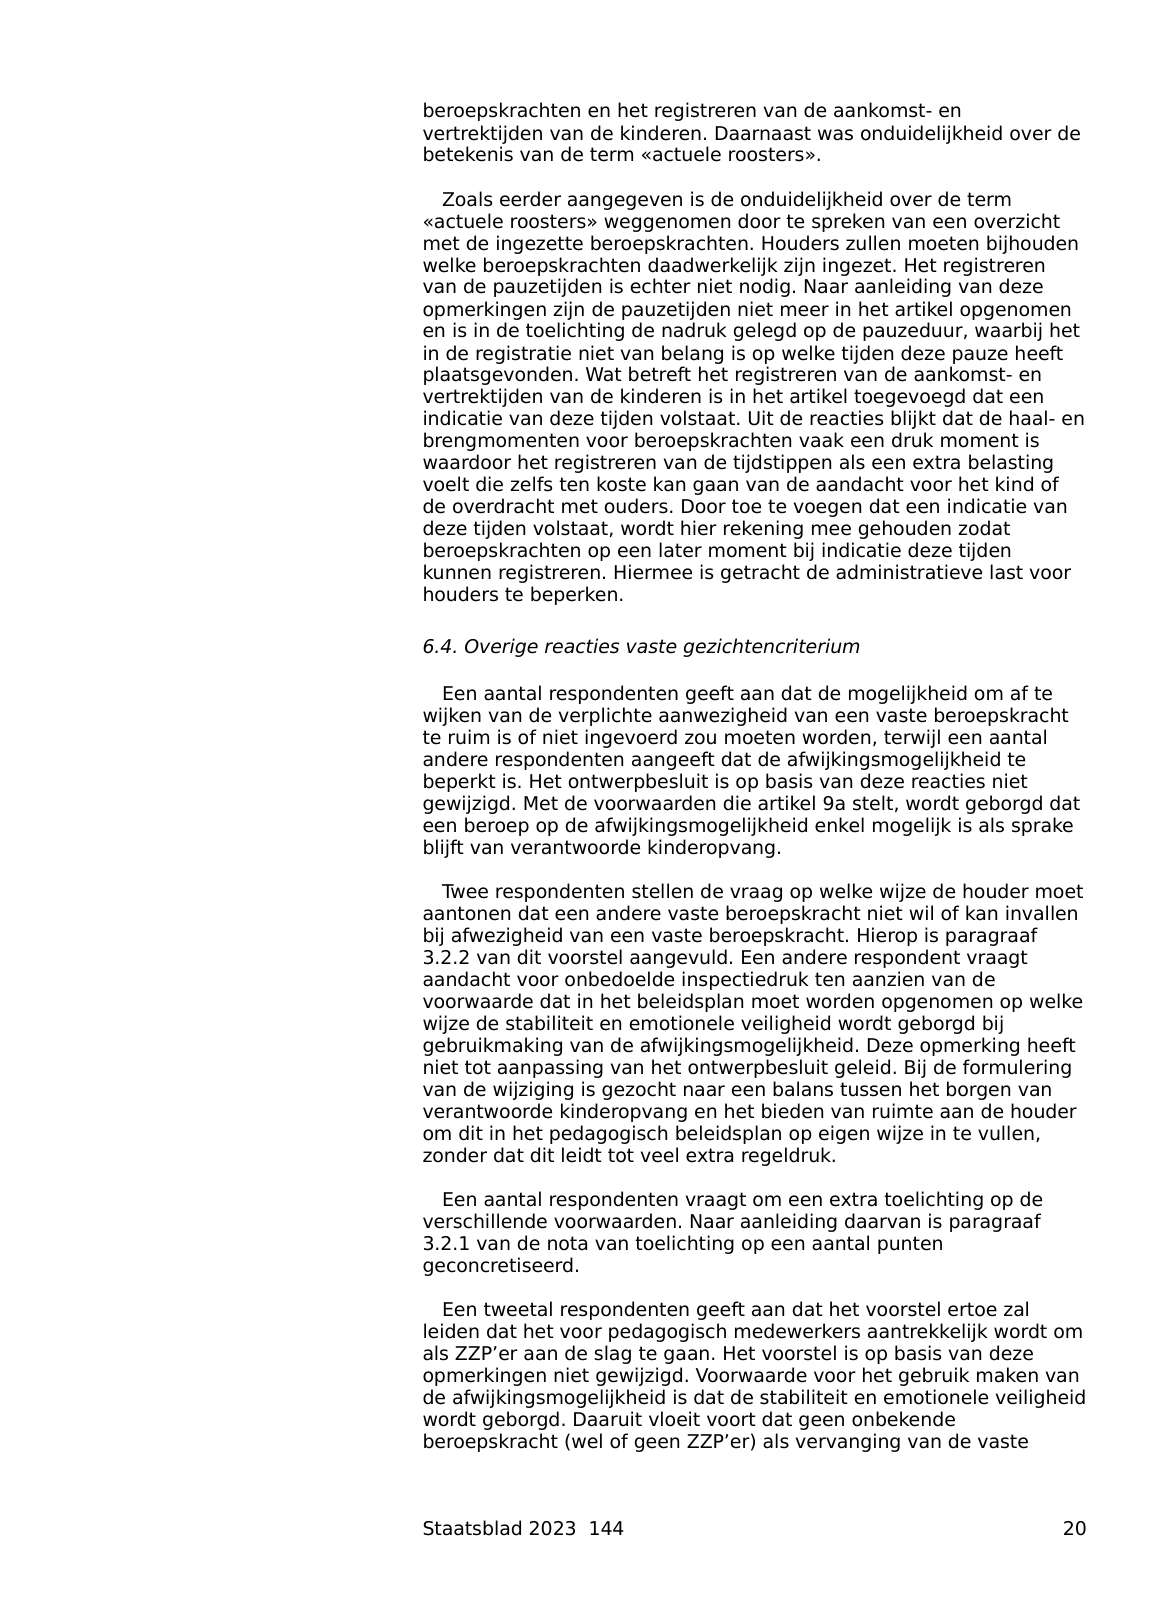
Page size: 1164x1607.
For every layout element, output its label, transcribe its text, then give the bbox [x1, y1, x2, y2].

text Een aantal respondenten geeft aan dat de mogelijkheid om af te wijken van de verplichte aanwezigheid van een vaste beroepskracht te ruim is of niet ingevoerd zou moeten worden, terwijl een aantal andere respondenten aangeeft dat de afwijkingsmogelijkheid te beperkt is. Het ontwerpbesluit is op basis van deze reacties niet gewijzigd. Met de voorwaarden die artikel 9a stelt, wordt geborgd dat een beroep op de afwijkingsmogelijkheid enkel mogelijk is als sprake blijft van verantwoorde kinderopvang. [422, 683, 1087, 859]
text Een tweetal respondenten geeft aan dat het voorstel ertoe zal leiden dat het voor pedagogisch medewerkers aantrekkelijk wordt om als ZZP’er aan de slag te gaan. Het voorstel is op basis van deze opmerkingen niet gewijzigd. Voorwaarde voor het gebruik maken van de afwijkingsmogelijkheid is dat de stabiliteit en emotionele veiligheid wordt geborgd. Daaruit vloeit voort dat geen onbekende beroepskracht (wel of geen ZZP’er) als vervanging van de vaste [422, 1299, 1087, 1453]
text Een aantal respondenten vraagt om een extra toelichting op de verschillende voorwaarden. Naar aanleiding daarvan is paragraaf 3.2.1 van de nota van toelichting op een aantal punten geconcretiseerd. [422, 1189, 1087, 1277]
text Twee respondenten stellen de vraag op welke wijze de houder moet aantonen dat een andere vaste beroepskracht niet wil of kan invallen bij afwezigheid van een vaste beroepskracht. Hierop is paragraaf 3.2.2 van dit voorstel aangevuld. Een andere respondent vraagt aandacht voor onbedoelde inspectiedruk ten aanzien van de voorwaarde dat in het beleidsplan moet worden opgenomen op welke wijze de stabiliteit en emotionele veiligheid wordt geborgd bij gebruikmaking van de afwijkingsmogelijkheid. Deze opmerking heeft niet tot aanpassing van het ontwerpbesluit geleid. Bij de formulering van de wijziging is gezocht naar een balans tussen het borgen van verantwoorde kinderopvang en het bieden van ruimte aan de houder om dit in het pedagogisch beleidsplan op eigen wijze in te vullen, zonder dat dit leidt tot veel extra regeldruk. [422, 881, 1087, 1167]
subtitle 6.4. Overige reacties vaste gezichtencriterium [422, 636, 1087, 658]
text Zoals eerder aangegeven is de onduidelijkheid over de term «actuele roosters» weggenomen door te spreken van een overzicht met de ingezette beroepskrachten. Houders zullen moeten bijhouden welke beroepskrachten daadwerkelijk zijn ingezet. Het registreren van de pauzetijden is echter niet nodig. Naar aanleiding van deze opmerkingen zijn de pauzetijden niet meer in het artikel opgenomen en is in de toelichting de nadruk gelegd op de pauzeduur, waarbij het in de registratie niet van belang is op welke tijden deze pauze heeft plaatsgevonden. Wat betreft het registreren van de aankomst- en vertrektijden van de kinderen is in het artikel toegevoegd dat een indicatie van deze tijden volstaat. Uit de reacties blijkt dat de haal- en brengmomenten voor beroepskrachten vaak een druk moment is waardoor het registreren van de tijdstippen als een extra belasting voelt die zelfs ten koste kan gaan van de aandacht voor het kind of de overdracht met ouders. Door toe te voegen dat een indicatie van deze tijden volstaat, wordt hier rekening mee gehouden zodat beroepskrachten op een later moment bij indicatie deze tijden kunnen registreren. Hiermee is getracht de administratieve last voor houders te beperken. [422, 188, 1087, 606]
text beroepskrachten en het registreren van de aankomst- en vertrektijden van de kinderen. Daarnaast was onduidelijkheid over de betekenis van de term «actuele roosters». [422, 100, 1087, 166]
